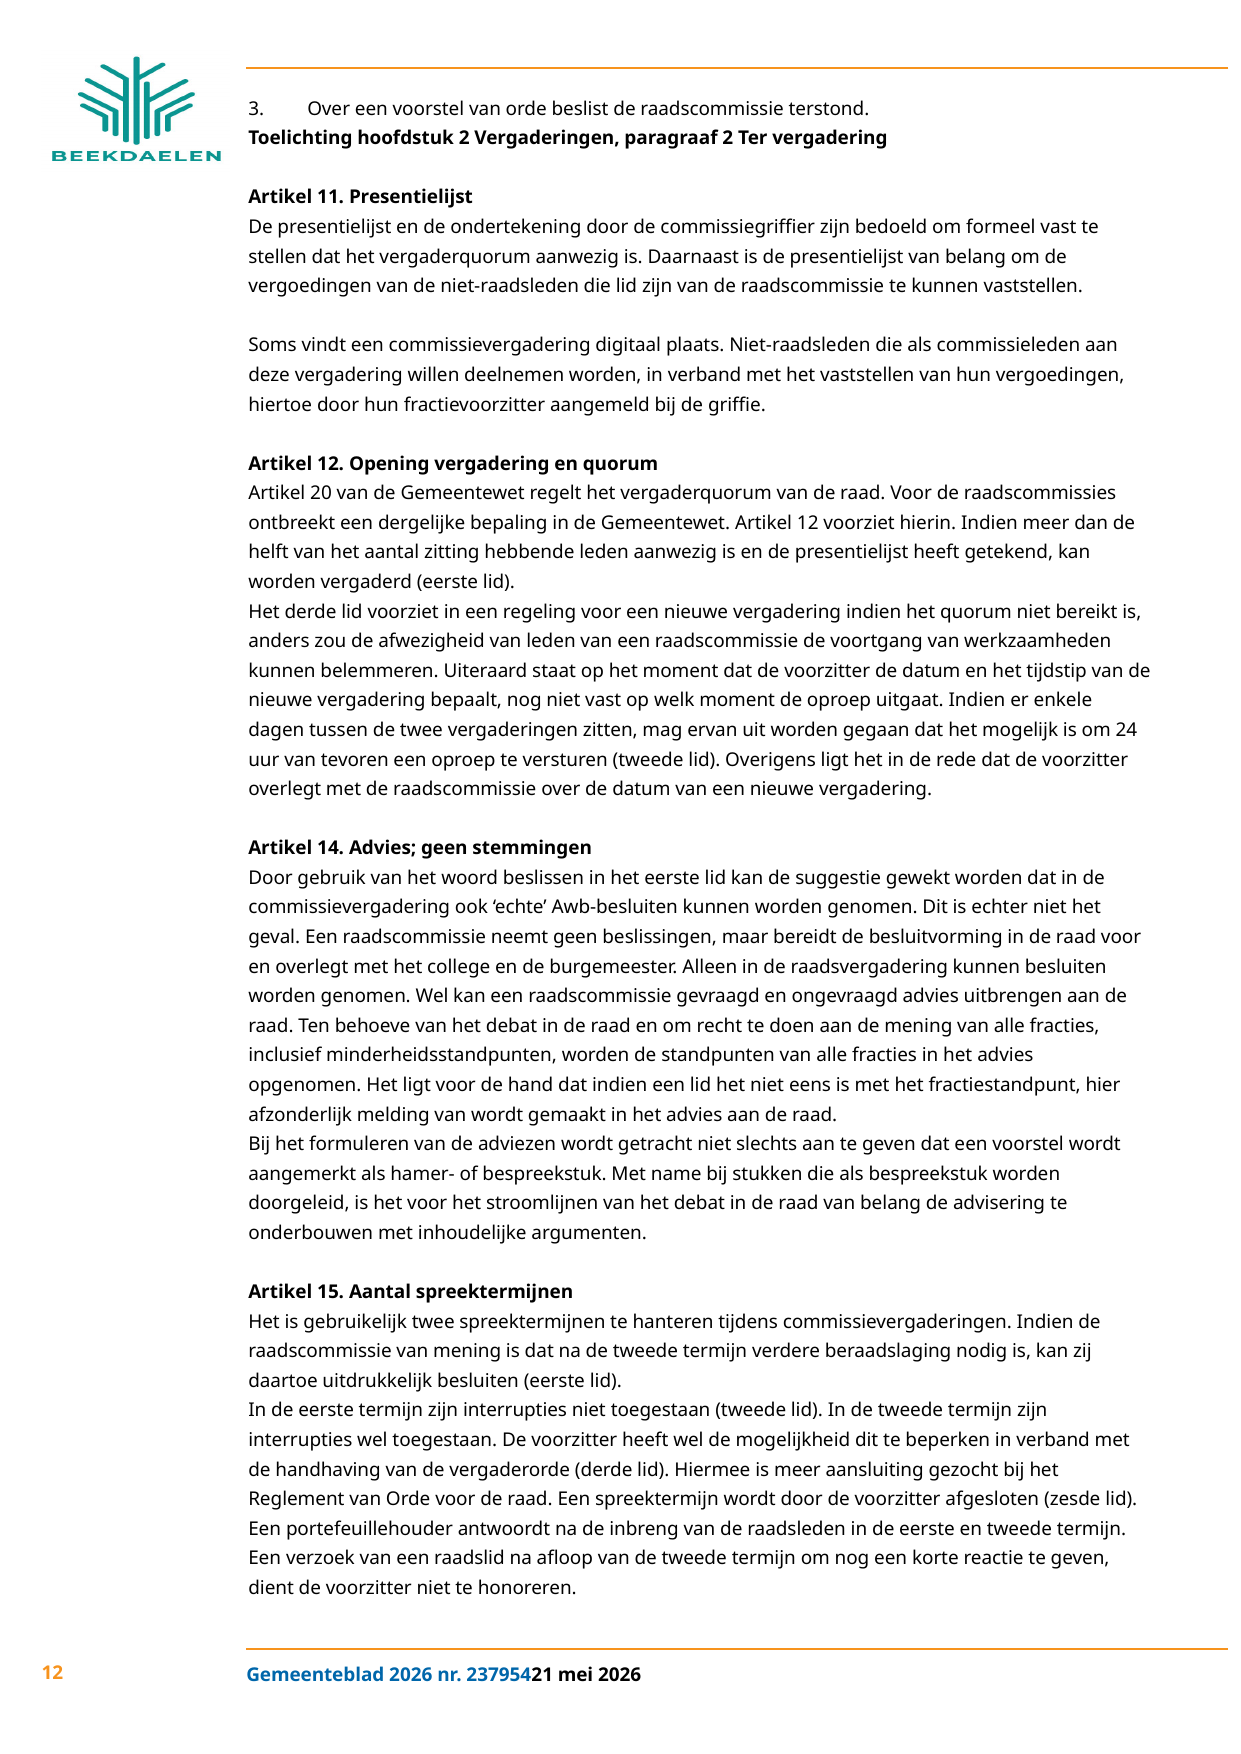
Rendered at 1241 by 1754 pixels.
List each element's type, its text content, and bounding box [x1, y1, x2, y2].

list Over een voorstel van orde beslist de raadscommissie terstond. [248, 95, 1152, 121]
table_header Toelichting hoofdstuk 2 Vergaderingen, paragraaf 2 Ter vergadering Artikel 11. Presentielijst De presentielijst en de ondertekening door de commissiegriffier zijn bedoeld om formeel vast te stellen dat het vergaderquorum aanwezig is. Daarnaast is de presentielijst van belang om de vergoedingen van de niet-raadsleden die lid zijn van de raadscommissie te kunnen vaststellen. Soms vindt een commissievergadering digitaal plaats. Niet-raadsleden die als commissieleden aan deze vergadering willen deelnemen worden, in verband met het vaststellen van hun vergoedingen, hiertoe door hun fractievoorzitter aangemeld bij de griffie. Artikel 12. Opening vergadering en quorum Artikel 20 van de Gemeentewet regelt het vergaderquorum van de raad. Voor de raadscommissies ontbreekt een dergelijke bepaling in de Gemeentewet. Artikel 12 voorziet hierin. Indien meer dan de helft van het aantal zitting hebbende leden aanwezig is en de presentielijst heeft getekend, kan worden vergaderd (eerste lid). Het derde lid voorziet in een regeling voor een nieuwe vergadering indien het quorum niet bereikt is, anders zou de afwezigheid van leden van een raadscommissie de voortgang van werkzaamheden kunnen belemmeren. Uiteraard staat op het moment dat de voorzitter de datum en het tijdstip van de nieuwe vergadering bepaalt, nog niet vast op welk moment de oproep uitgaat. Indien er enkele dagen tussen de twee vergaderingen zitten, mag ervan uit worden gegaan dat het mogelijk is om 24 uur van tevoren een oproep te versturen (tweede lid). Overigens ligt het in de rede dat de voorzitter overlegt met de raadscommissie over de datum van een nieuwe vergadering. Artikel 14. Advies; geen stemmingen Door gebruik van het woord beslissen in het eerste lid kan de suggestie gewekt worden dat in de commissievergadering ook ‘echte’ Awb-besluiten kunnen worden genomen. Dit is echter niet het geval. Een raadscommissie neemt geen beslissingen, maar bereidt de besluitvorming in de raad voor en overlegt met het college en de burgemeester. Alleen in de raadsvergadering kunnen besluiten worden genomen. Wel kan een raadscommissie gevraagd en ongevraagd advies uitbrengen aan de raad. Ten behoeve van het debat in de raad en om recht te doen aan de mening van alle fracties, inclusief minderheidsstandpunten, worden de standpunten van alle fracties in het advies opgenomen. Het ligt voor de hand dat indien een lid het niet eens is met het fractiestandpunt, hier afzonderlijk melding van wordt gemaakt in het advies aan de raad. Bij het formuleren van de adviezen wordt getracht niet slechts aan te geven dat een voorstel wordt aangemerkt als hamer- of bespreekstuk. Met name bij stukken die als bespreekstuk worden doorgeleid, is het voor het stroomlijnen van het debat in de raad van belang de advisering te onderbouwen met inhoudelijke argumenten. Artikel 15. Aantal spreektermijnen Het is gebruikelijk twee spreektermijnen te hanteren tijdens commissievergaderingen. Indien de raadscommissie van mening is dat na de tweede termijn verdere beraadslaging nodig is, kan zij daartoe uitdrukkelijk besluiten (eerste lid). In de eerste termijn zijn interrupties niet toegestaan (tweede lid). In de tweede termijn zijn interrupties wel toegestaan. De voorzitter heeft wel de mogelijkheid dit te beperken in verband met de handhaving van de vergaderorde (derde lid). Hiermee is meer aansluiting gezocht bij het Reglement van Orde voor de raad. Een spreektermijn wordt door de voorzitter afgesloten (zesde lid). Een portefeuillehouder antwoordt na de inbreng van de raadsleden in de eerste en tweede termijn. Een verzoek van een raadslid na afloop van de tweede termijn om nog een korte reactie te geven, dient de voorzitter niet te honoreren. [248, 125, 1152, 1600]
picture [41, 47, 231, 172]
